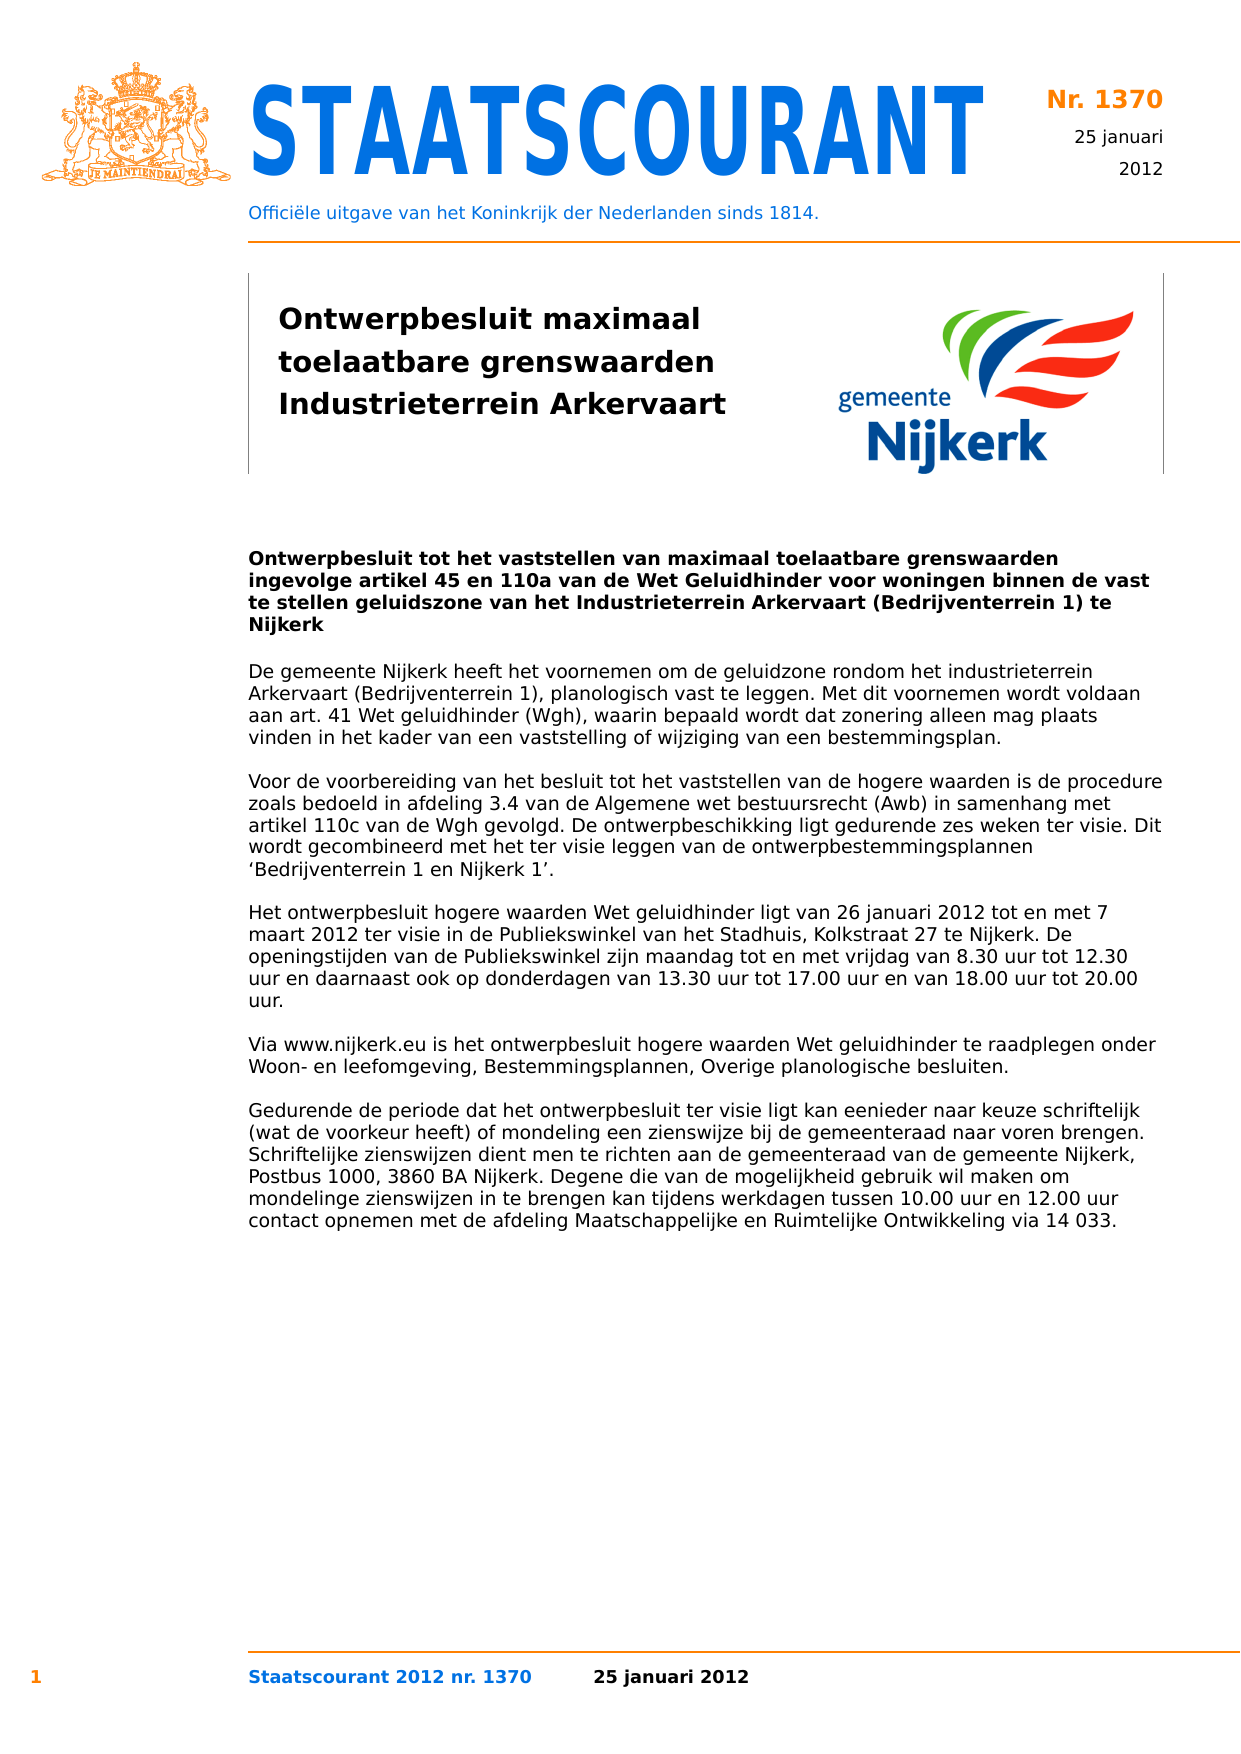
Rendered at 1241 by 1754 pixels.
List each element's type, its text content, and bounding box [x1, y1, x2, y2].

table_header Nr. 1370 [998, 62, 1240, 121]
picture [41, 62, 231, 186]
text Via www.nijkerk.eu is het ontwerpbesluit hogere waarden Wet geluidhinder te raadplegen onder Woon- en leefomgeving, Bestemmingsplannen, Overige planologische besluiten. [248, 1034, 1163, 1078]
table_cell 25 januari [998, 121, 1240, 153]
subtitle Ontwerpbesluit tot het vaststellen van maximaal toelaatbare grenswaarden ingevolge artikel 45 en 110a van de Wet Geluidhinder voor woningen binnen de vast te stellen geluidszone van het Industrieterrein Arkervaart (Bedrijventerrein 1) te Nijkerk [248, 548, 1163, 636]
text De gemeente Nijkerk heeft het voornemen om de geluidzone rondom het industrieterrein Arkervaart (Bedrijventerrein 1), planologisch vast te leggen. Met dit voornemen wordt voldaan aan art. 41 Wet geluidhinder (Wgh), waarin bepaald wordt dat zonering alleen mag plaats vinden in het kader van een vaststelling of wijziging van een bestemmingsplan. [248, 661, 1163, 749]
table_cell Officiële uitgave van het Koninkrijk der Nederlanden sinds 1814. [248, 203, 1240, 241]
text Het ontwerpbesluit hogere waarden Wet geluidhinder ligt van 26 januari 2012 tot en met 7 maart 2012 ter visie in de Publiekswinkel van het Stadhuis, Kolkstraat 27 te Nijkerk. De openingstijden van de Publiekswinkel zijn maandag tot en met vrijdag van 8.30 uur tot 12.30 uur en daarnaast ook op donderdagen van 13.30 uur tot 17.00 uur en van 18.00 uur tot 20.00 uur. [248, 902, 1163, 1012]
text Voor de voorbereiding van het besluit tot het vaststellen van de hogere waarden is de procedure zoals bedoeld in afdeling 3.4 van de Algemene wet bestuursrecht (Awb) in samenhang met artikel 110c van de Wgh gevolgd. De ontwerpbeschikking ligt gedurende zes weken ter visie. Dit wordt gecombineerd met het ter visie leggen van de ontwerpbestemmingsplannen ‘Bedrijventerrein 1 en Nijkerk 1’. [248, 771, 1163, 880]
picture [838, 302, 1134, 474]
text Gedurende de periode dat het ontwerpbesluit ter visie ligt kan eenieder naar keuze schriftelijk (wat de voorkeur heeft) of mondeling een zienswijze bij de gemeenteraad naar voren brengen. Schriftelijke zienswijzen dient men te richten aan de gemeenteraad van de gemeente Nijkerk, Postbus 1000, 3860 BA Nijkerk. Degene die van de mogelijkheid gebruik wil maken om mondelinge zienswijzen in te brengen kan tijdens werkdagen tussen 10.00 uur en 12.00 uur contact opnemen met de afdeling Maatschappelijke en Ruimtelijke Ontwikkeling via 14 033. [248, 1100, 1163, 1232]
table_cell 2012 [998, 153, 1240, 203]
subtitle Ontwerpbesluit maximaal toelaatbare grenswaarden Industrieterrein Arkervaart [249, 273, 1163, 474]
table_header STAATSCOURANT [248, 62, 998, 203]
table_header [25, 62, 248, 241]
